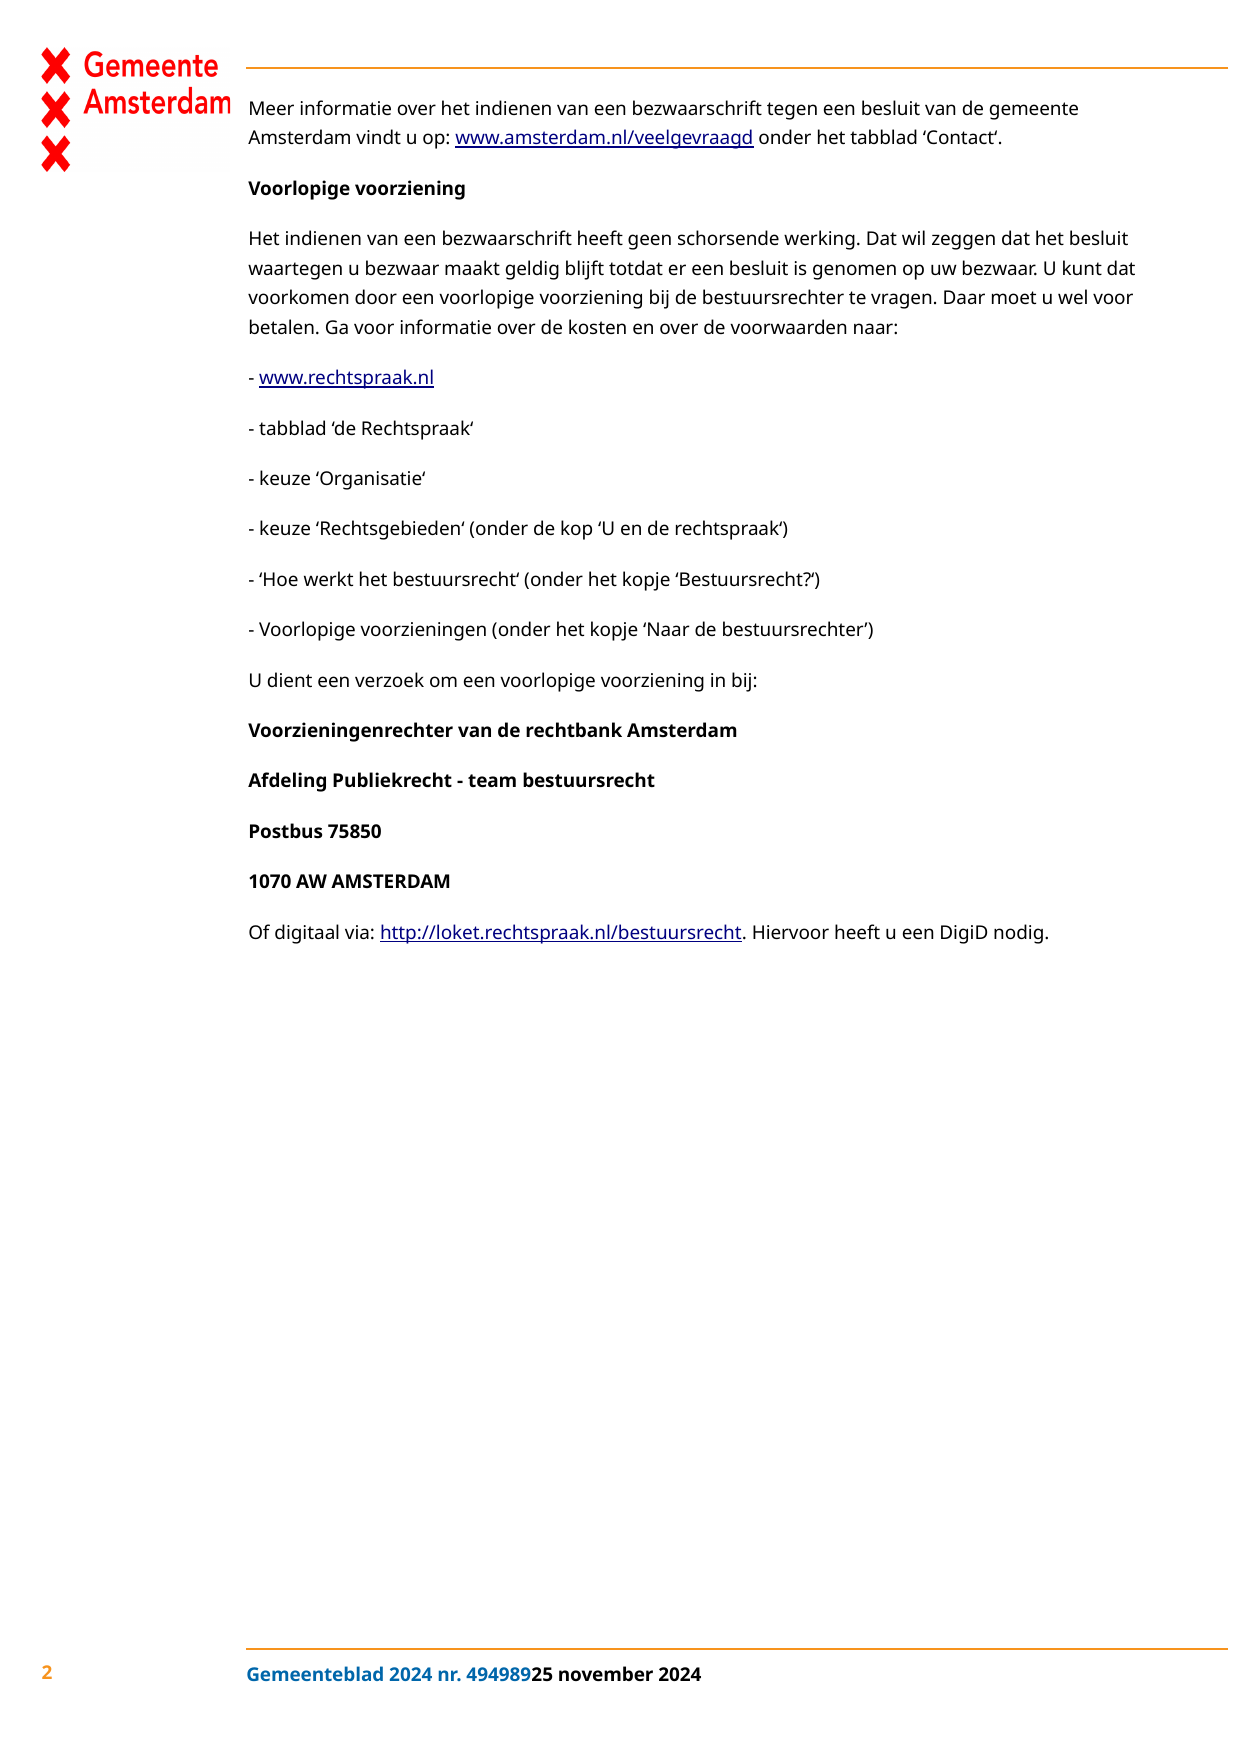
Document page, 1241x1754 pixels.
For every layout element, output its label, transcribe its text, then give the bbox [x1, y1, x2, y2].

text Het indienen van een bezwaarschrift heeft geen schorsende werking. Dat wil zeggen dat het besluit waartegen u bezwaar maakt geldig blijft totdat er een besluit is genomen op uw bezwaar. U kunt dat voorkomen door een voorlopige voorziening bij de bestuursrechter te vragen. Daar moet u wel voor betalen. Ga voor informatie over de kosten en over de voorwaarden naar: [248, 225, 1152, 340]
text - tabblad ‘de Rechtspraak‘ [248, 415, 1152, 441]
text Meer informatie over het indienen van een bezwaarschrift tegen een besluit van de gemeente Amsterdam vindt u op: www.amsterdam.nl/veelgevraagd onder het tabblad ‘Contact‘. [248, 95, 1152, 150]
text Postbus 75850 [248, 818, 1152, 844]
text 1070 AW AMSTERDAM [248, 868, 1152, 894]
text Afdeling Publiekrecht - team bestuursrecht [248, 768, 1152, 793]
text - ‘Hoe werkt het bestuursrecht‘ (onder het kopje ‘Bestuursrecht?‘) [248, 566, 1152, 592]
text - keuze ‘Rechtsgebieden‘ (onder de kop ‘U en de rechtspraak‘) [248, 516, 1152, 541]
picture [41, 47, 231, 172]
text Of digitaal via: http://loket.rechtspraak.nl/bestuursrecht. Hiervoor heeft u een DigiD nodig. [248, 919, 1152, 945]
text Voorlopige voorziening [248, 175, 1152, 201]
text - keuze ‘Organisatie‘ [248, 465, 1152, 491]
text - Voorlopige voorzieningen (onder het kopje ‘Naar de bestuursrechter’) [248, 616, 1152, 642]
text Voorzieningenrechter van de rechtbank Amsterdam [248, 717, 1152, 743]
text - www.rechtspraak.nl [248, 364, 1152, 390]
text U dient een verzoek om een voorlopige voorziening in bij: [248, 667, 1152, 693]
